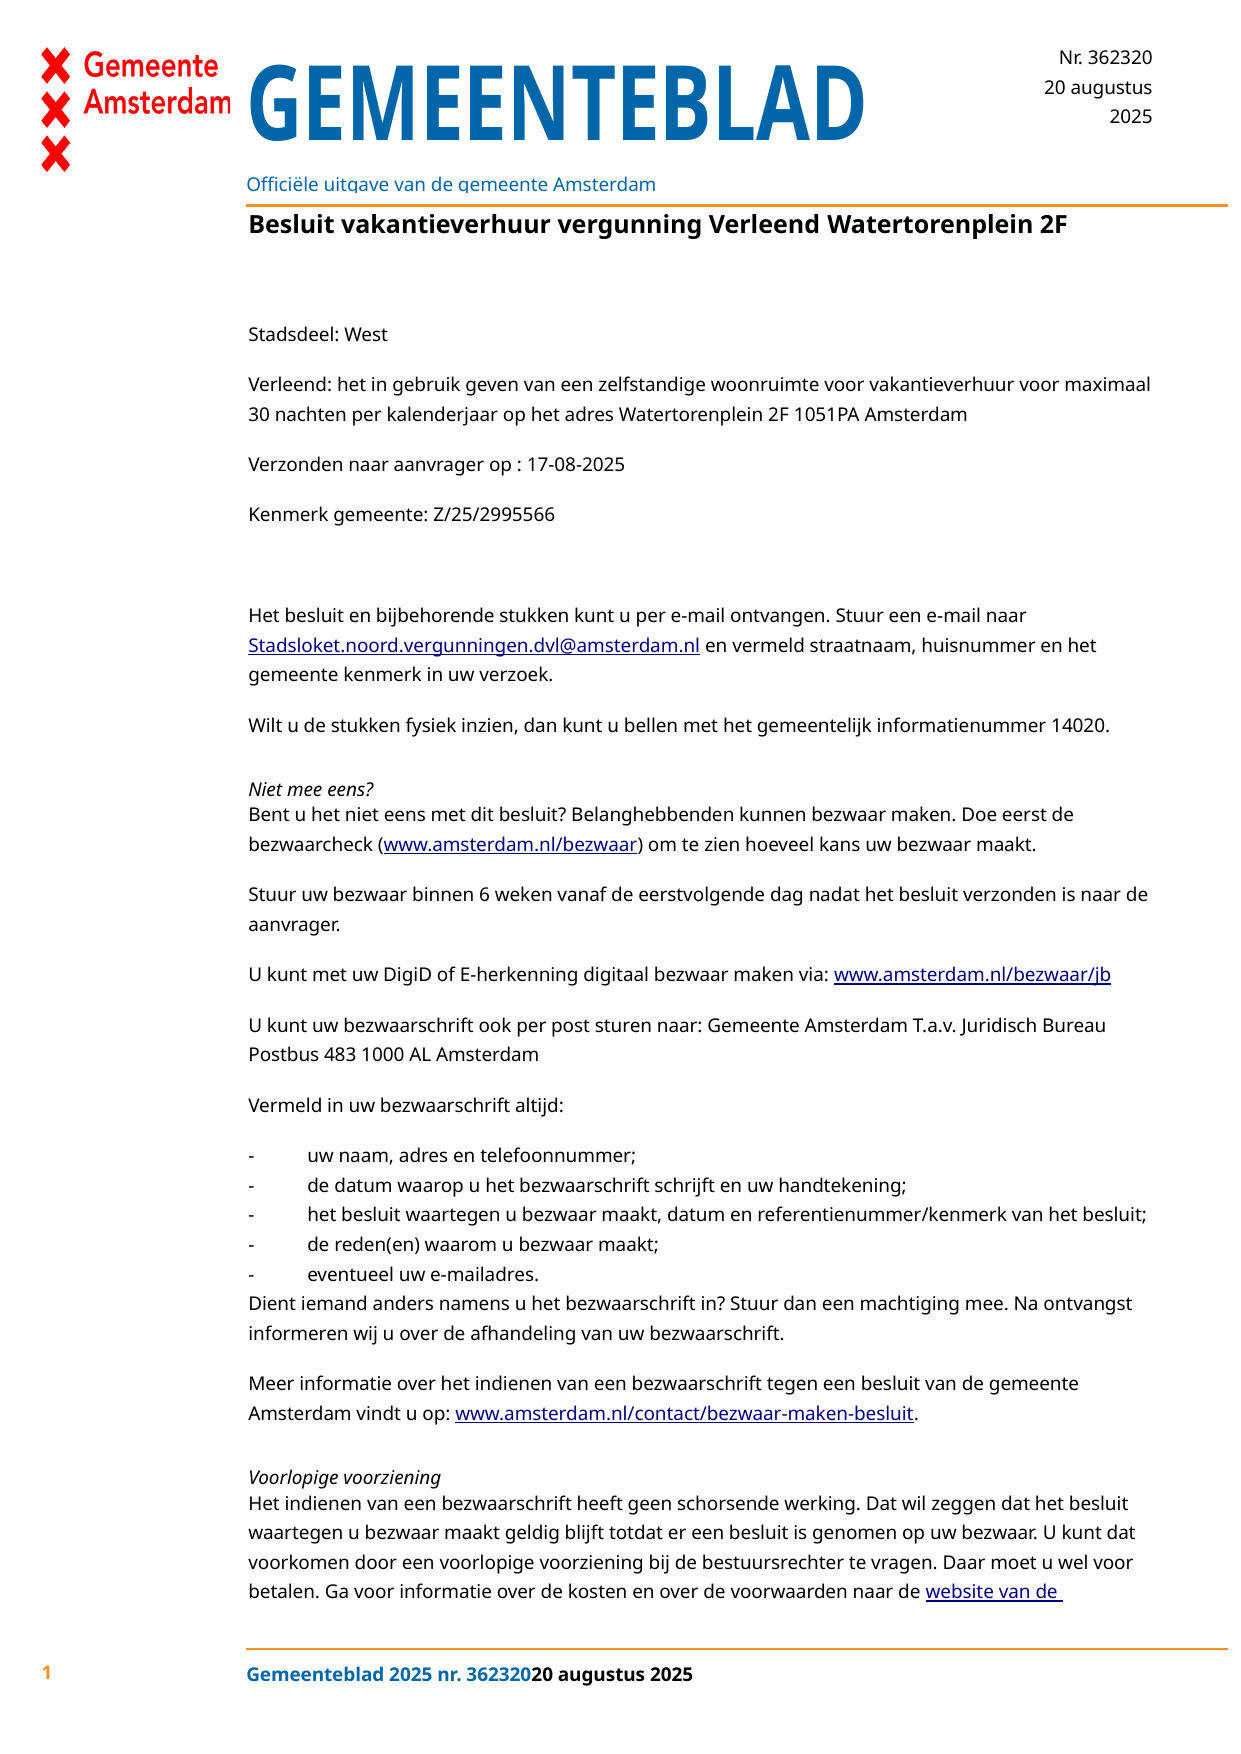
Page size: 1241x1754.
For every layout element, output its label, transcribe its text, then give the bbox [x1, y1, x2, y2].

text Stuur uw bezwaar binnen 6 weken vanaf de eerstvolgende dag nadat het besluit verzonden is naar de aanvrager. [248, 882, 1152, 937]
text Voorlopige voorziening [248, 1464, 1152, 1490]
text Stadsdeel: West [248, 321, 1152, 346]
text Het indienen van een bezwaarschrift heeft geen schorsende werking. Dat wil zeggen dat het besluit waartegen u bezwaar maakt geldig blijft totdat er een besluit is genomen op uw bezwaar. U kunt dat voorkomen door een voorlopige voorziening bij de bestuursrechter te vragen. Daar moet u wel voor betalen. Ga voor informatie over de kosten en over de voorwaarden naar de website van de [248, 1490, 1152, 1604]
text Wilt u de stukken fysiek inzien, dan kunt u bellen met het gemeentelijk informatienummer 14020. [248, 712, 1152, 738]
list de datum waarop u het bezwaarschrift schrijft en uw handtekening; [248, 1172, 1152, 1198]
text Vermeld in uw bezwaarschrift altijd: [248, 1092, 1152, 1118]
text Niet mee eens? [248, 776, 1152, 802]
text Verleend: het in gebruik geven van een zelfstandige woonruimte voor vakantieverhuur voor maximaal 30 nachten per kalenderjaar op het adres Watertorenplein 2F 1051PA Amsterdam [248, 371, 1152, 426]
text Het besluit en bijbehorende stukken kunt u per e-mail ontvangen. Stuur een e-mail naar Stadsloket.noord.vergunningen.dvl@amsterdam.nl en vermeld straatnaam, huisnummer en het gemeente kenmerk in uw verzoek. [248, 602, 1152, 687]
list uw naam, adres en telefoonnummer; [248, 1142, 1152, 1168]
text U kunt met uw DigiD of E-herkenning digitaal bezwaar maken via: www.amsterdam.nl/bezwaar/jb [248, 962, 1152, 987]
text Verzonden naar aanvrager op : 17-08-2025 [248, 451, 1152, 477]
list het besluit waartegen u bezwaar maakt, datum en referentienummer/kenmerk van het besluit; [248, 1202, 1152, 1227]
list de reden(en) waarom u bezwaar maakt; [248, 1231, 1152, 1257]
text Bent u het niet eens met dit besluit? Belanghebbenden kunnen bezwaar maken. Doe eerst de bezwaarcheck (www.amsterdam.nl/bezwaar) om te zien hoeveel kans uw bezwaar maakt. [248, 802, 1152, 857]
picture [41, 47, 231, 172]
text Meer informatie over het indienen van een bezwaarschrift tegen een besluit van de gemeente Amsterdam vindt u op: www.amsterdam.nl/contact/bezwaar-maken-besluit. [248, 1370, 1152, 1426]
list eventueel uw e-mailadres. [248, 1261, 1152, 1287]
text Besluit vakantieverhuur vergunning Verleend Watertorenplein 2F [248, 207, 1152, 241]
text Dient iemand anders namens u het bezwaarschrift in? Stuur dan een machtiging mee. Na ontvangst informeren wij u over de afhandeling van uw bezwaarschrift. [248, 1290, 1152, 1346]
text U kunt uw bezwaarschrift ook per post sturen naar: Gemeente Amsterdam T.a.v. Juridisch Bureau Postbus 483 1000 AL Amsterdam [248, 1012, 1152, 1067]
text Kenmerk gemeente: Z/25/2995566 [248, 502, 1152, 527]
